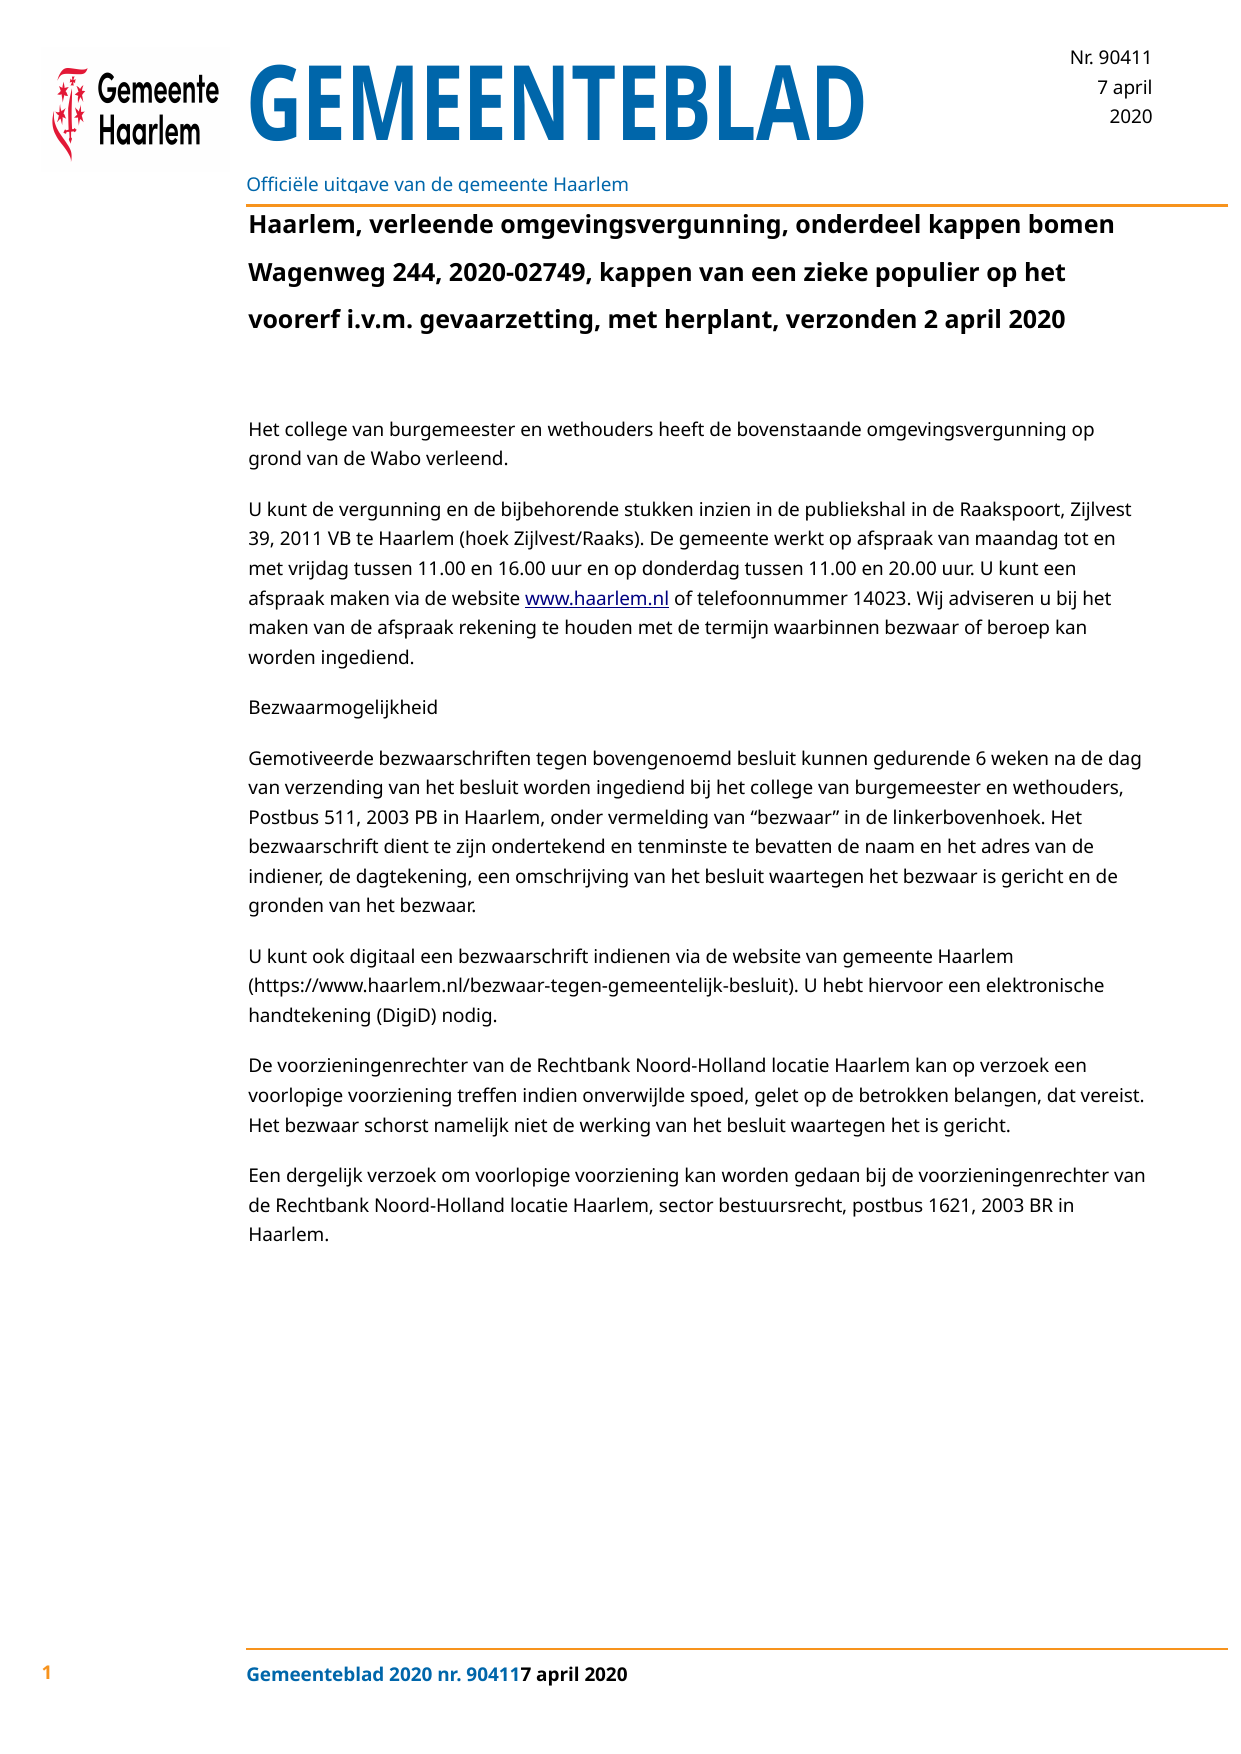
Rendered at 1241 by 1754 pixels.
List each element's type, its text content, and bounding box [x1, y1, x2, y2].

text Haarlem, verleende omgevingsvergunning, onderdeel kappen bomen Wagenweg 244, 2020-02749, kappen van een zieke populier op het voorerf i.v.m. gevaarzetting, met herplant, verzonden 2 april 2020 [248, 207, 1152, 336]
text Gemotiveerde bezwaarschriften tegen bovengenoemd besluit kunnen gedurende 6 weken na de dag van verzending van het besluit worden ingediend bij het college van burgemeester en wethouders, Postbus 511, 2003 PB in Haarlem, onder vermelding van “bezwaar” in de linkerbovenhoek. Het bezwaarschrift dient te zijn ondertekend en tenminste te bevatten de naam en het adres van de indiener, de dagtekening, een omschrijving van het besluit waartegen het bezwaar is gericht en de gronden van het bezwaar. [248, 745, 1152, 918]
text U kunt de vergunning en de bijbehorende stukken inzien in de publiekshal in de Raakspoort, Zijlvest 39, 2011 VB te Haarlem (hoek Zijlvest/Raaks). De gemeente werkt op afspraak van maandag tot en met vrijdag tussen 11.00 en 16.00 uur en op donderdag tussen 11.00 en 20.00 uur. U kunt een afspraak maken via de website www.haarlem.nl of telefoonnummer 14023. Wij adviseren u bij het maken van de afspraak rekening te houden met de termijn waarbinnen bezwaar of beroep kan worden ingediend. [248, 496, 1152, 669]
picture [41, 47, 231, 172]
text Het college van burgemeester en wethouders heeft de bovenstaande omgevingsvergunning op grond van de Wabo verleend. [248, 416, 1152, 471]
text Een dergelijk verzoek om voorlopige voorziening kan worden gedaan bij de voorzieningenrechter van de Rechtbank Noord-Holland locatie Haarlem, sector bestuursrecht, postbus 1621, 2003 BR in Haarlem. [248, 1162, 1152, 1247]
text Bezwaarmogelijkheid [248, 694, 1152, 720]
text De voorzieningenrechter van de Rechtbank Noord-Holland locatie Haarlem kan op verzoek een voorlopige voorziening treffen indien onverwijlde spoed, gelet op de betrokken belangen, dat vereist. Het bezwaar schorst namelijk niet de werking van het besluit waartegen het is gericht. [248, 1053, 1152, 1137]
text U kunt ook digitaal een bezwaarschrift indienen via de website van gemeente Haarlem (https://www.haarlem.nl/bezwaar-tegen-gemeentelijk-besluit). U hebt hiervoor een elektronische handtekening (DigiD) nodig. [248, 943, 1152, 1028]
